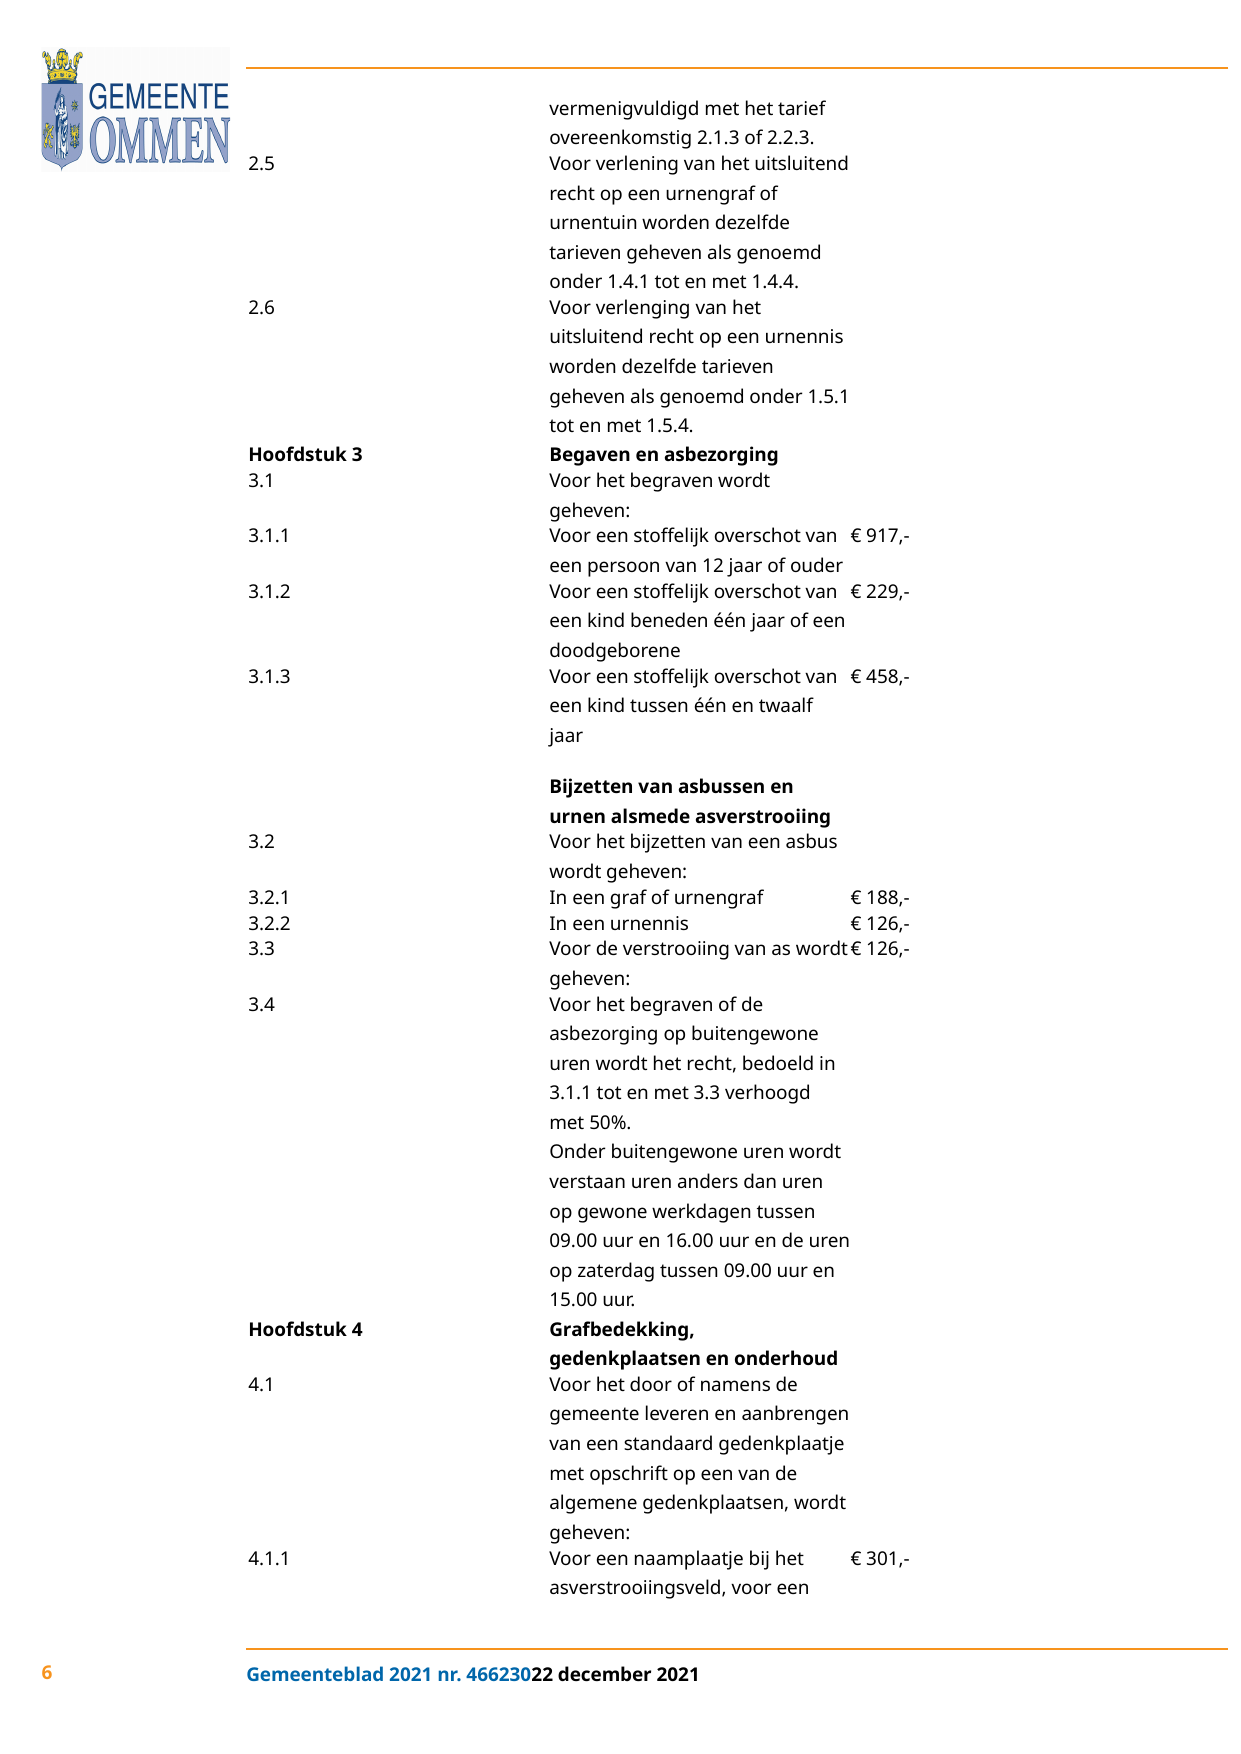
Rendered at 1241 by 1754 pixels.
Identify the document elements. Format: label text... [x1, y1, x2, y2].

table_header [850, 1316, 1152, 1371]
table_cell Bijzetten van asbussen en urnen alsmede asverstrooiing [549, 774, 850, 829]
table_cell 3.1.2 [248, 578, 549, 663]
table_cell [850, 467, 1152, 523]
table_cell 2.6 [248, 294, 549, 438]
table_cell € 301,- [850, 1545, 1152, 1600]
table_cell 3.2.2 [248, 910, 549, 936]
table_cell [850, 150, 1152, 294]
table_cell € 229,- [850, 578, 1152, 663]
table_header Grafbedekking, gedenkplaatsen en onderhoud [549, 1316, 850, 1371]
table_cell 3.1.3 [248, 663, 549, 748]
table_cell € 188,- [850, 884, 1152, 910]
table_cell Voor verlenging van het uitsluitend recht op een urnennis worden dezelfde tarieven geheven als genoemd onder 1.5.1 tot en met 1.5.4. [549, 294, 850, 438]
table_cell € 126,- [850, 936, 1152, 991]
table_cell 4.1.1 [248, 1545, 549, 1600]
table_cell 3.4 [248, 991, 549, 1312]
table_header Hoofdstuk 3 [248, 442, 549, 467]
table_cell 3.2.1 [248, 884, 549, 910]
table_cell € 126,- [850, 910, 1152, 936]
table_cell [850, 95, 1152, 150]
table_cell € 458,- [850, 663, 1152, 748]
table_cell Voor een naamplaatje bij het asverstrooiingsveld, voor een [549, 1545, 850, 1600]
table_cell Voor het begraven of de asbezorging op buitengewone uren wordt het recht, bedoeld in 3.1.1 tot en met 3.3 verhoogd met 50%. Onder buitengewone uren wordt verstaan uren anders dan uren op gewone werkdagen tussen 09.00 uur en 16.00 uur en de uren op zaterdag tussen 09.00 uur en 15.00 uur. [549, 991, 850, 1312]
table_cell 2.5 [248, 150, 549, 294]
table_header [850, 442, 1152, 467]
table_header Hoofdstuk 4 [248, 1316, 549, 1371]
table_cell Voor een stoffelijk overschot van een persoon van 12 jaar of ouder [549, 523, 850, 578]
table_cell Voor het bijzetten van een asbus wordt geheven: [549, 829, 850, 884]
table_cell 3.2 [248, 829, 549, 884]
table_cell 3.3 [248, 936, 549, 991]
table_cell Voor de verstrooiing van as wordt geheven: [549, 936, 850, 991]
table_header Begaven en asbezorging [549, 442, 850, 467]
picture [41, 47, 231, 172]
table_cell [850, 748, 1152, 773]
table_cell [850, 1371, 1152, 1545]
table_cell 3.1.1 [248, 523, 549, 578]
table_cell Voor het begraven wordt geheven: [549, 467, 850, 523]
table_cell Voor het door of namens de gemeente leveren en aanbrengen van een standaard gedenkplaatje met opschrift op een van de algemene gedenkplaatsen, wordt geheven: [549, 1371, 850, 1545]
table_cell [248, 748, 549, 773]
table_cell € 917,- [850, 523, 1152, 578]
table_cell Voor een stoffelijk overschot van een kind beneden één jaar of een doodgeborene [549, 578, 850, 663]
table_cell [850, 991, 1152, 1312]
table_cell [248, 774, 549, 829]
table_cell In een graf of urnengraf [549, 884, 850, 910]
table_cell [850, 774, 1152, 829]
table_cell [549, 748, 850, 773]
table_cell [248, 95, 549, 150]
table_cell 3.1 [248, 467, 549, 523]
table_cell [850, 294, 1152, 438]
table_cell [850, 829, 1152, 884]
table_cell vermenigvuldigd met het tarief overeenkomstig 2.1.3 of 2.2.3. [549, 95, 850, 150]
table_cell In een urnennis [549, 910, 850, 936]
table_cell Voor een stoffelijk overschot van een kind tussen één en twaalf jaar [549, 663, 850, 748]
table_cell 4.1 [248, 1371, 549, 1545]
table_cell Voor verlening van het uitsluitend recht op een urnengraf of urnentuin worden dezelfde tarieven geheven als genoemd onder 1.4.1 tot en met 1.4.4. [549, 150, 850, 294]
